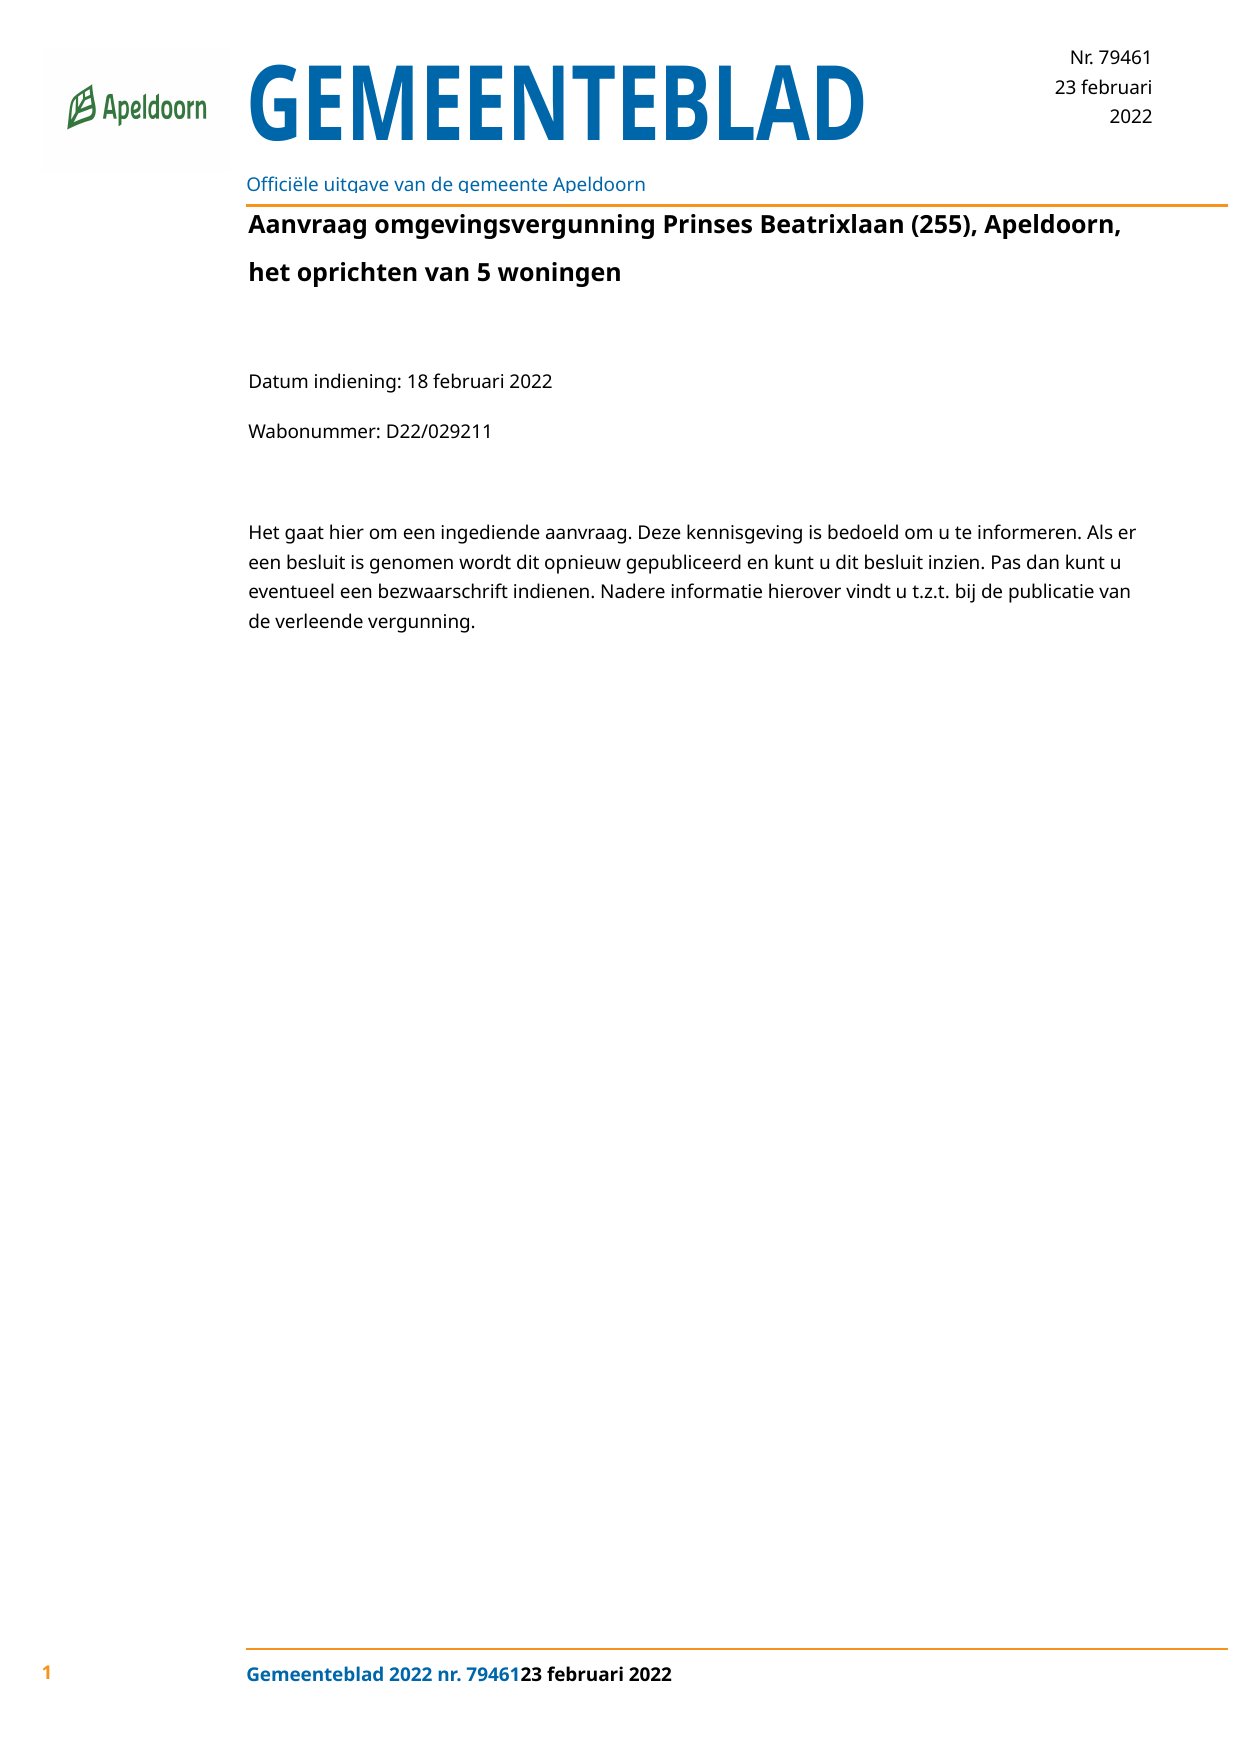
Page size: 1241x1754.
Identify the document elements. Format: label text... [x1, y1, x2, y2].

text Het gaat hier om een ingediende aanvraag. Deze kennisgeving is bedoeld om u te informeren. Als er een besluit is genomen wordt dit opnieuw gepubliceerd en kunt u dit besluit inzien. Pas dan kunt u eventueel een bezwaarschrift indienen. Nadere informatie hierover vindt u t.z.t. bij de publicatie van de verleende vergunning. [248, 519, 1152, 634]
text Aanvraag omgevingsvergunning Prinses Beatrixlaan (255), Apeldoorn, het oprichten van 5 woningen [248, 207, 1152, 288]
picture [41, 47, 231, 172]
text Datum indiening: 18 februari 2022 [248, 368, 1152, 394]
text Wabonummer: D22/029211 [248, 419, 1152, 444]
